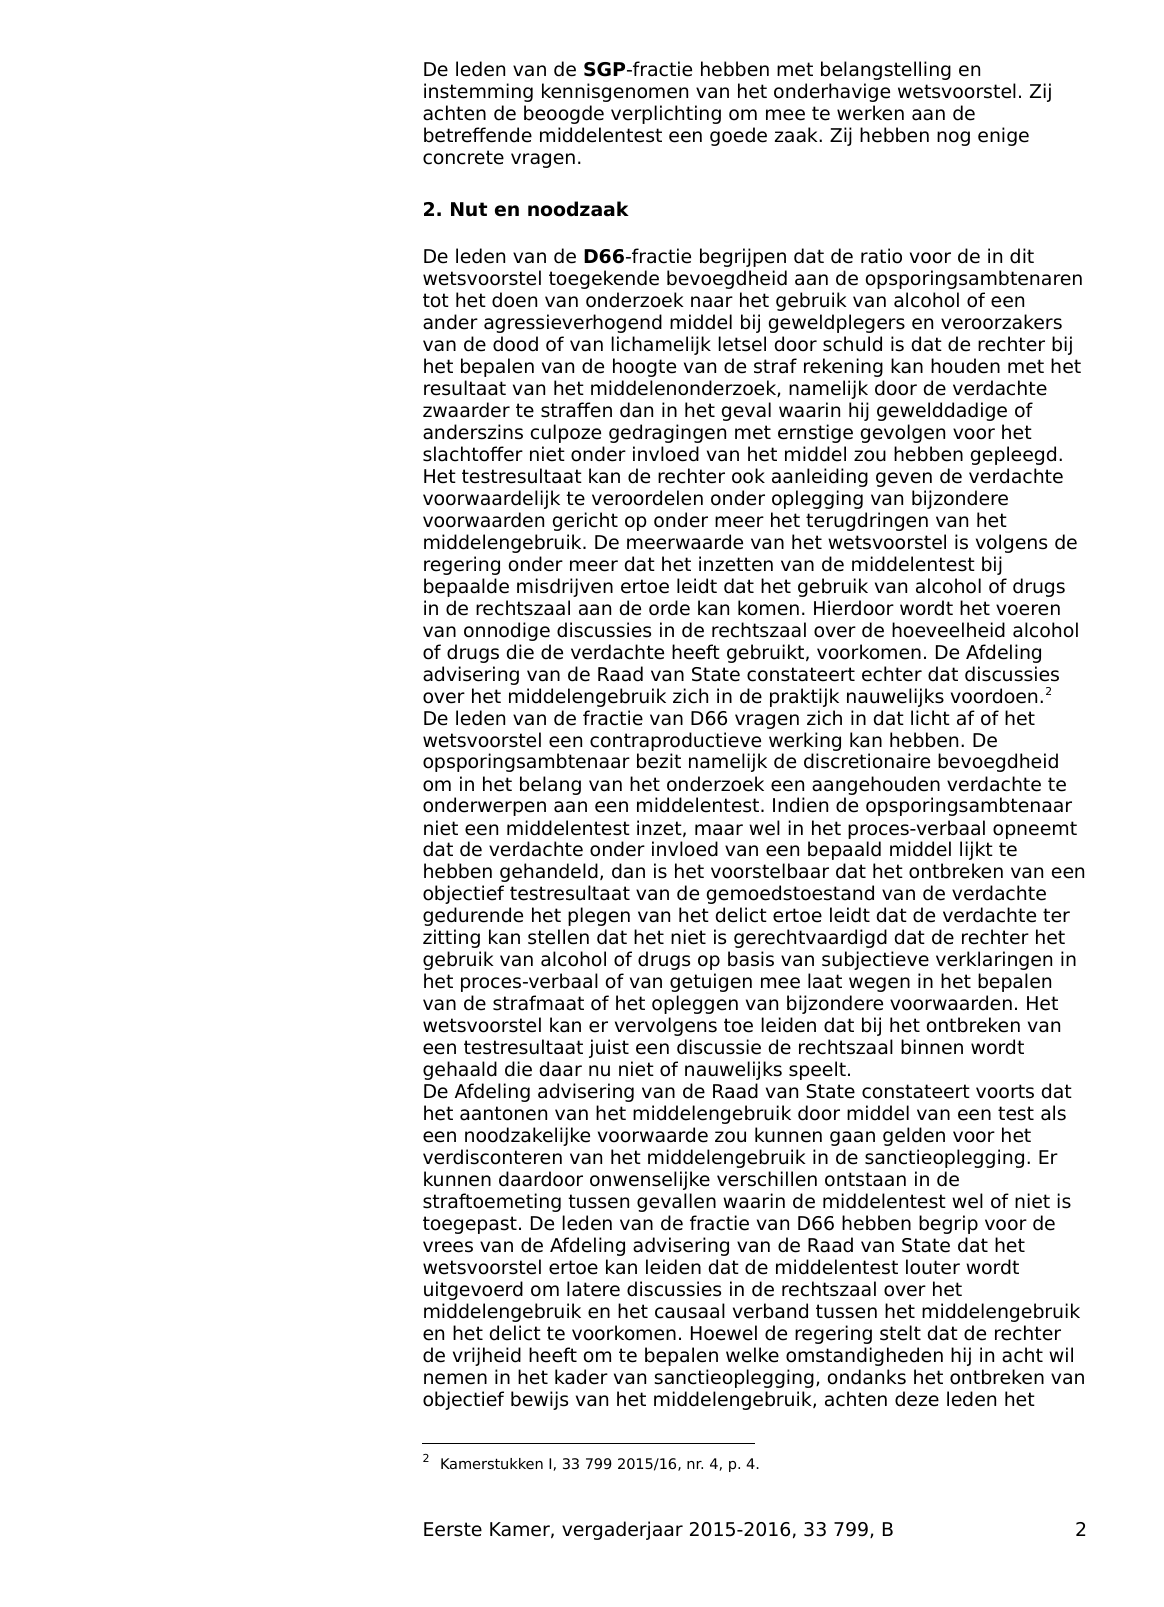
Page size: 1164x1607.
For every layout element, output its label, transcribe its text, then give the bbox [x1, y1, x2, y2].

text De leden van de SGP-fractie hebben met belangstelling en instemming kennisgenomen van het onderhavige wetsvoorstel. Zij achten de beoogde verplichting om mee te werken aan de betreffende middelentest een goede zaak. Zij hebben nog enige concrete vragen. [422, 59, 1087, 169]
text De Afdeling advisering van de Raad van State constateert voorts dat het aantonen van het middelengebruik door middel van een test als een noodzakelijke voorwaarde zou kunnen gaan gelden voor het verdisconteren van het middelengebruik in de sanctieoplegging. Er kunnen daardoor onwenselijke verschillen ontstaan in de straftoemeting tussen gevallen waarin de middelentest wel of niet is toegepast. De leden van de fractie van D66 hebben begrip voor de vrees van de Afdeling advisering van de Raad van State dat het wetsvoorstel ertoe kan leiden dat de middelentest louter wordt uitgevoerd om latere discussies in de rechtszaal over het middelengebruik en het causaal verband tussen het middelengebruik en het delict te voorkomen. Hoewel de regering stelt dat de rechter de vrijheid heeft om te bepalen welke omstandigheden hij in acht wil nemen in het kader van sanctieoplegging, ondanks het ontbreken van objectief bewijs van het middelengebruik, achten deze leden het [422, 1081, 1087, 1411]
subtitle 2. Nut en noodzaak [422, 199, 1087, 221]
text Kamerstukken I, 33 799 2015/16, nr. 4, p. 4. [422, 1452, 1087, 1474]
text De leden van de D66-fractie begrijpen dat de ratio voor de in dit wetsvoorstel toegekende bevoegdheid aan de opsporingsambtenaren tot het doen van onderzoek naar het gebruik van alcohol of een ander agressieverhogend middel bij geweldplegers en veroorzakers van de dood of van lichamelijk letsel door schuld is dat de rechter bij het bepalen van de hoogte van de straf rekening kan houden met het resultaat van het middelenonderzoek, namelijk door de verdachte zwaarder te straffen dan in het geval waarin hij gewelddadige of anderszins culpoze gedragingen met ernstige gevolgen voor het slachtoffer niet onder invloed van het middel zou hebben gepleegd. Het testresultaat kan de rechter ook aanleiding geven de verdachte voorwaardelijk te veroordelen onder oplegging van bijzondere voorwaarden gericht op onder meer het terugdringen van het middelengebruik. De meerwaarde van het wetsvoorstel is volgens de regering onder meer dat het inzetten van de middelentest bij bepaalde misdrijven ertoe leidt dat het gebruik van alcohol of drugs in de rechtszaal aan de orde kan komen. Hierdoor wordt het voeren van onnodige discussies in de rechtszaal over de hoeveelheid alcohol of drugs die de verdachte heeft gebruikt, voorkomen. De Afdeling advisering van de Raad van State constateert echter dat discussies over het middelengebruik zich in de praktijk nauwelijks voordoen. De leden van de fractie van D66 vragen zich in dat licht af of het wetsvoorstel een contraproductieve werking kan hebben. De opsporingsambtenaar bezit namelijk de discretionaire bevoegdheid om in het belang van het onderzoek een aangehouden verdachte te onderwerpen aan een middelentest. Indien de opsporingsambtenaar niet een middelentest inzet, maar wel in het proces-verbaal opneemt dat de verdachte onder invloed van een bepaald middel lijkt te hebben gehandeld, dan is het voorstelbaar dat het ontbreken van een objectief testresultaat van de gemoedstoestand van de verdachte gedurende het plegen van het delict ertoe leidt dat de verdachte ter zitting kan stellen dat het niet is gerechtvaardigd dat de rechter het gebruik van alcohol of drugs op basis van subjectieve verklaringen in het proces-verbaal of van getuigen mee laat wegen in het bepalen van de strafmaat of het opleggen van bijzondere voorwaarden. Het wetsvoorstel kan er vervolgens toe leiden dat bij het ontbreken van een testresultaat juist een discussie de rechtszaal binnen wordt gehaald die daar nu niet of nauwelijks speelt. [422, 246, 1087, 1081]
